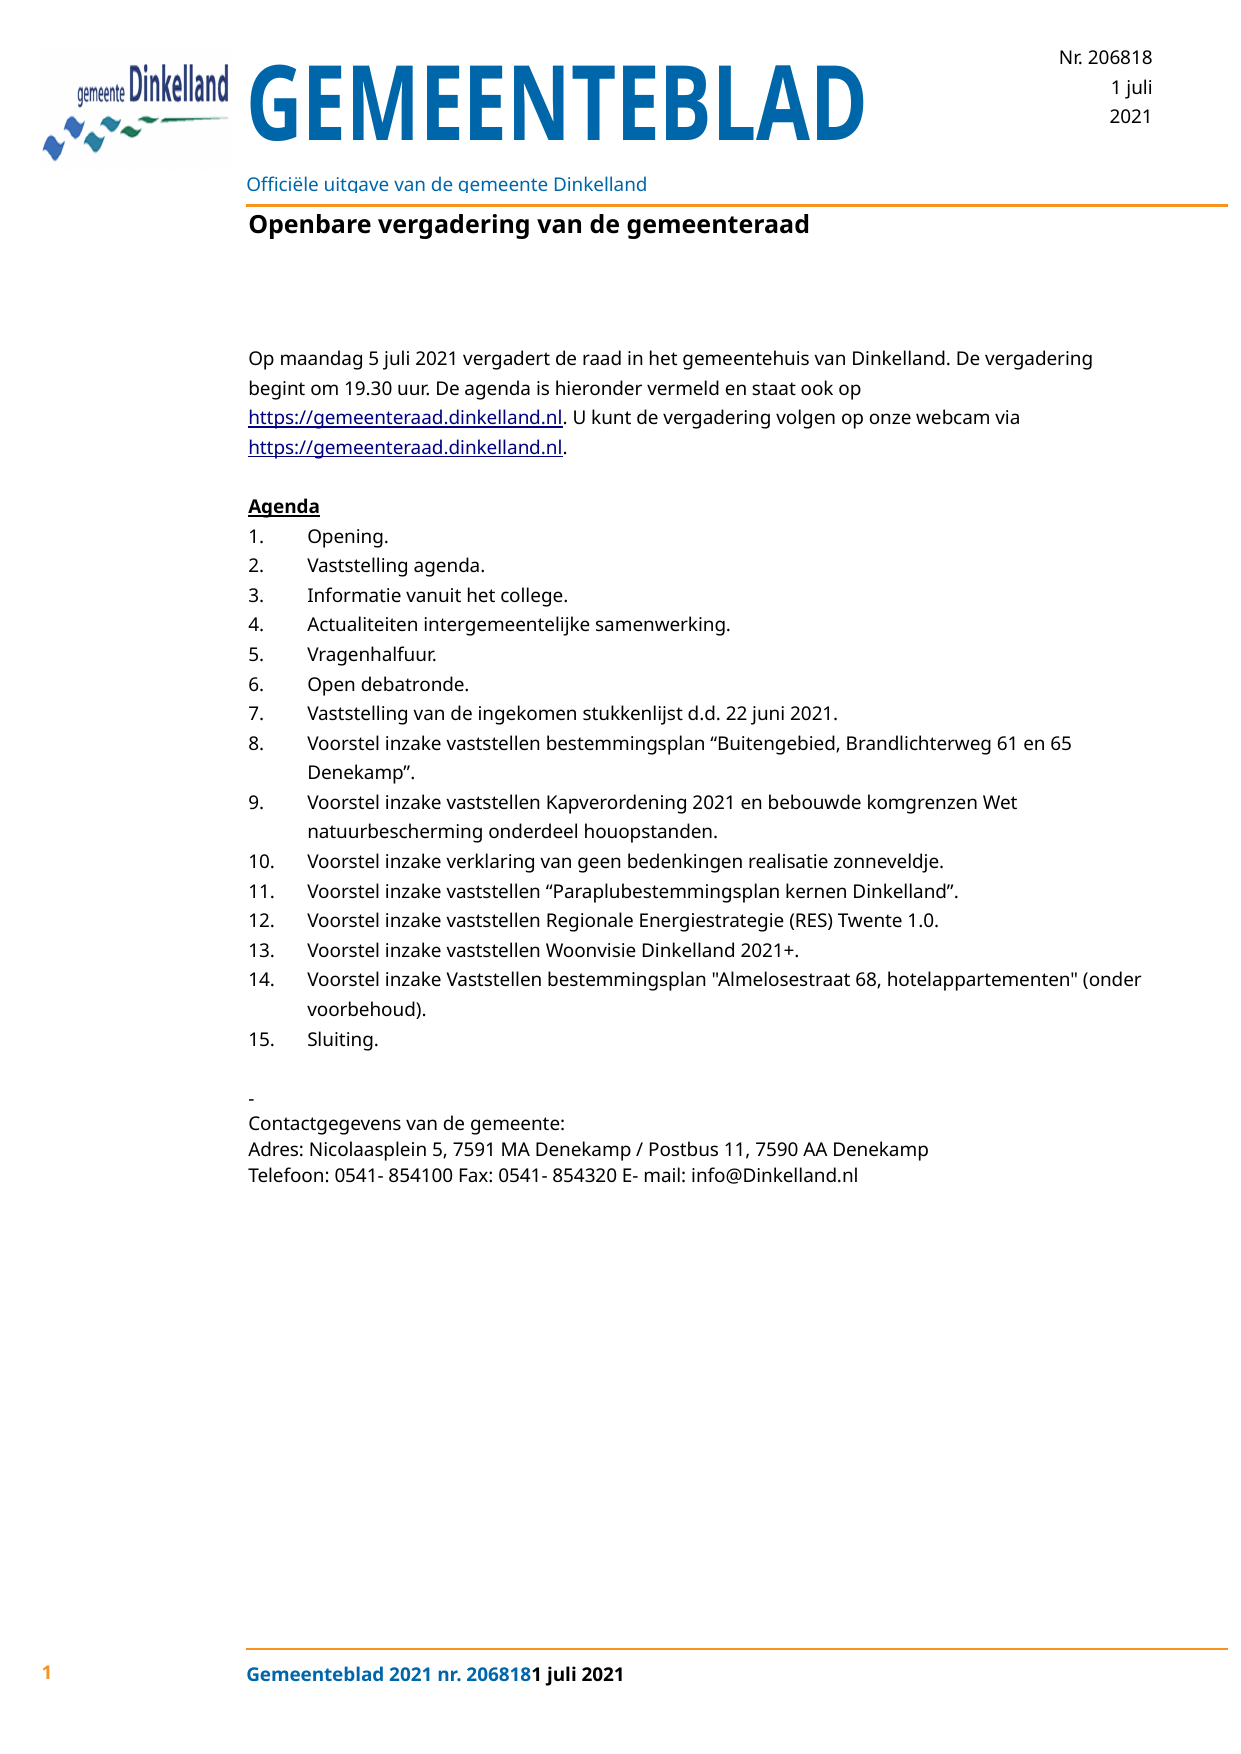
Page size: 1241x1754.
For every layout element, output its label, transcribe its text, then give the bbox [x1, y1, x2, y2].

list Voorstel inzake Vaststellen bestemmingsplan "Almelosestraat 68, hotelappartementen" (onder voorbehoud). [248, 967, 1152, 1022]
text Contactgegevens van de gemeente: [248, 1111, 1152, 1136]
list Vragenhalfuur. [248, 641, 1152, 667]
list Voorstel inzake vaststellen Kapverordening 2021 en bebouwde komgrenzen Wet natuurbescherming onderdeel houopstanden. [248, 789, 1152, 844]
list Open debatronde. [248, 671, 1152, 696]
list Vaststelling agenda. [248, 552, 1152, 578]
picture [41, 47, 231, 172]
list Voorstel inzake vaststellen Regionale Energiestrategie (RES) Twente 1.0. [248, 907, 1152, 933]
text Agenda [248, 493, 1152, 519]
text Openbare vergadering van de gemeenteraad [248, 207, 1152, 241]
list Sluiting. [248, 1026, 1152, 1051]
text - [248, 1085, 1152, 1111]
list Actualiteiten intergemeentelijke samenwerking. [248, 612, 1152, 637]
list Voorstel inzake vaststellen bestemmingsplan “Buitengebied, Brandlichterweg 61 en 65 Denekamp”. [248, 730, 1152, 785]
list Vaststelling van de ingekomen stukkenlijst d.d. 22 juni 2021. [248, 700, 1152, 726]
list Informatie vanuit het college. [248, 582, 1152, 608]
list Opening. [248, 523, 1152, 548]
text Telefoon: 0541- 854100 Fax: 0541- 854320 E- mail: info@Dinkelland.nl [248, 1162, 1152, 1188]
text Adres: Nicolaasplein 5, 7591 MA Denekamp / Postbus 11, 7590 AA Denekamp [248, 1136, 1152, 1162]
list Voorstel inzake vaststellen “Paraplubestemmingsplan kernen Dinkelland”. [248, 878, 1152, 903]
list Voorstel inzake verklaring van geen bedenkingen realisatie zonneveldje. [248, 848, 1152, 874]
text Op maandag 5 juli 2021 vergadert de raad in het gemeentehuis van Dinkelland. De vergadering begint om 19.30 uur. De agenda is hieronder vermeld en staat ook op https://gemeenteraad.dinkelland.nl. U kunt de vergadering volgen op onze webcam via https://gemeenteraad.dinkelland.nl. [248, 345, 1152, 460]
list Voorstel inzake vaststellen Woonvisie Dinkelland 2021+. [248, 937, 1152, 963]
